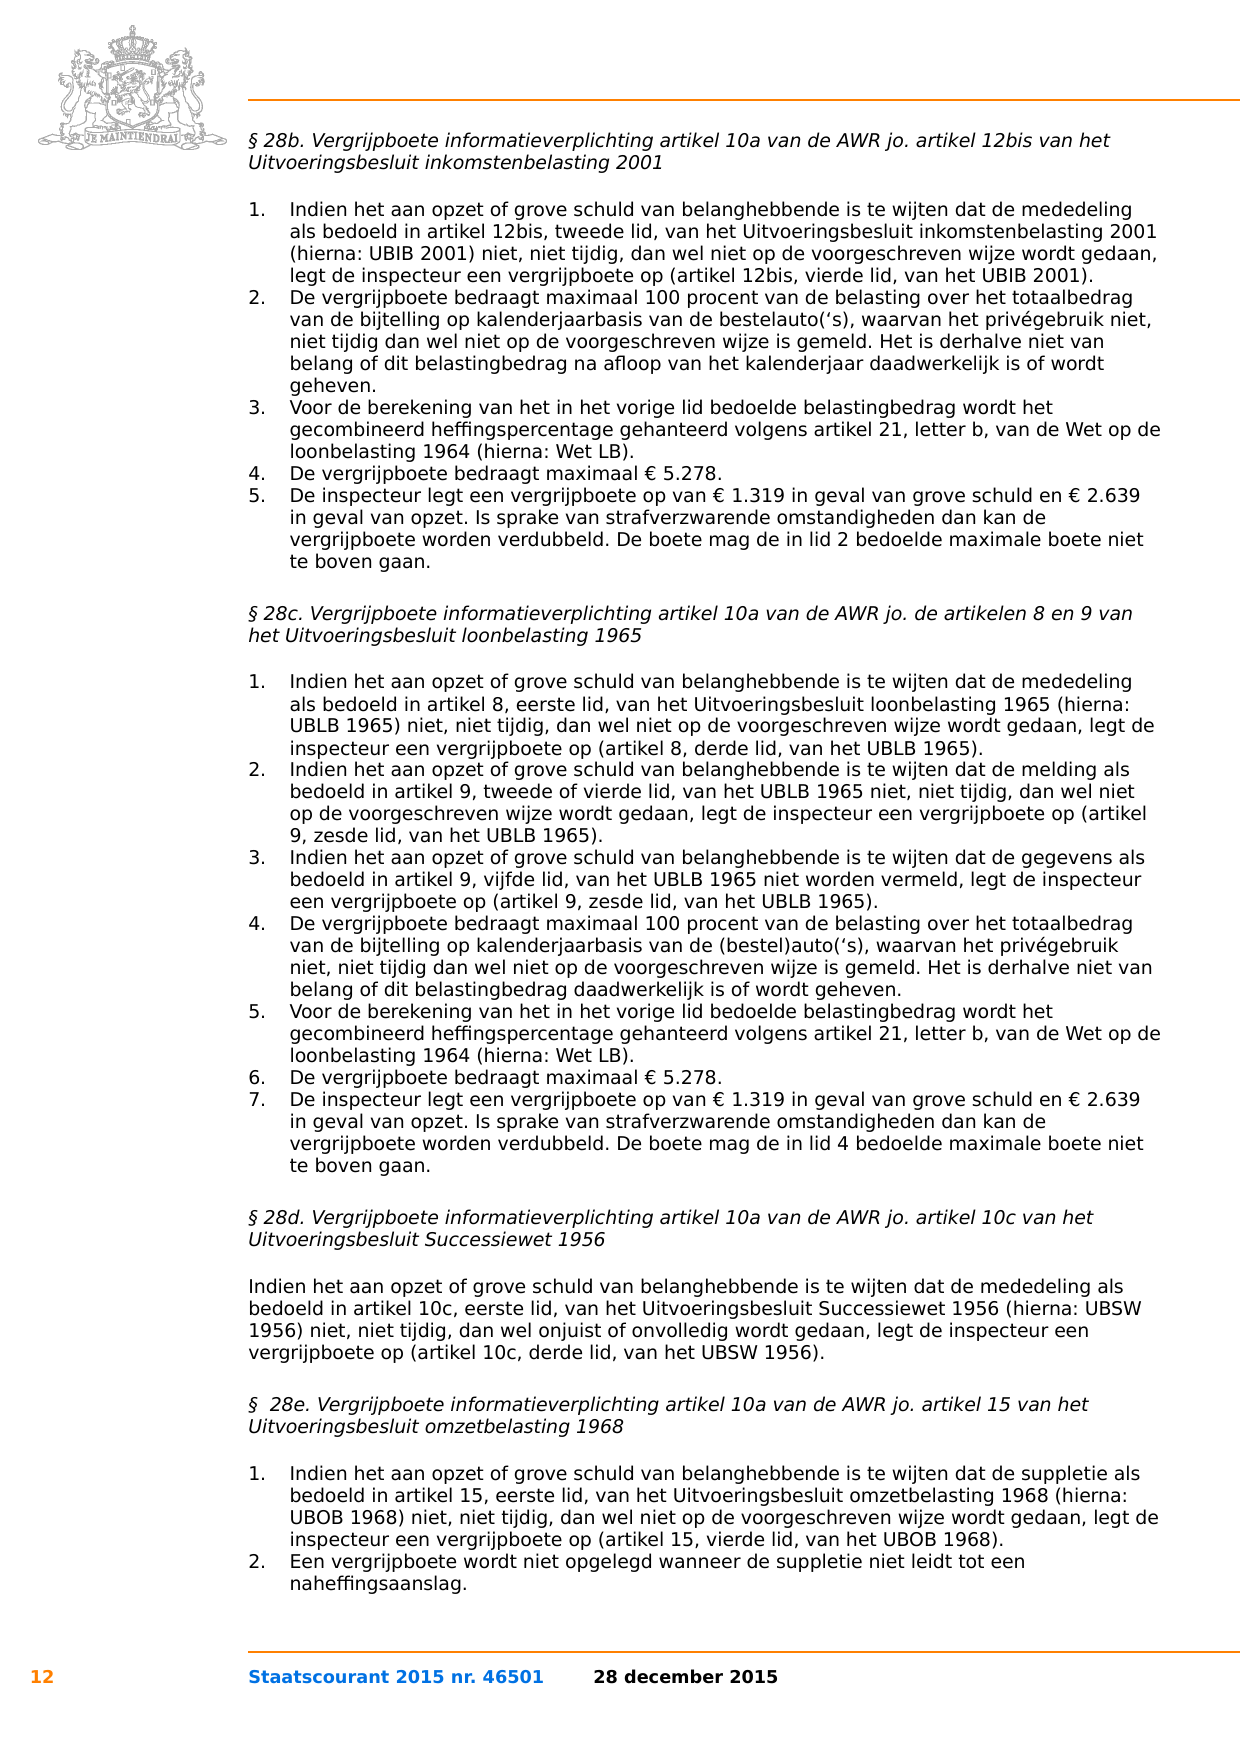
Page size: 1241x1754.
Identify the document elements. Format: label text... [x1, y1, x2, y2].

subtitle § 28d. Vergrijpboete informatieverplichting artikel 10a van de AWR jo. artikel 10c van het Uitvoeringsbesluit Successiewet 1956 [248, 1207, 1163, 1251]
text 1. Indien het aan opzet of grove schuld van belanghebbende is te wijten dat de mededeling als bedoeld in artikel 12bis, tweede lid, van het Uitvoeringsbesluit inkomstenbelasting 2001 (hierna: UBIB 2001) niet, niet tijdig, dan wel niet op de voorgeschreven wijze wordt gedaan, legt de inspecteur een vergrijpboete op (artikel 12bis, vierde lid, van het UBIB 2001). [248, 199, 1163, 287]
subtitle § 28e. Vergrijpboete informatieverplichting artikel 10a van de AWR jo. artikel 15 van het Uitvoeringsbesluit omzetbelasting 1968 [248, 1394, 1163, 1438]
text 6. De vergrijpboete bedraagt maximaal € 5.278. [248, 1067, 1163, 1089]
text 2. De vergrijpboete bedraagt maximaal 100 procent van de belasting over het totaalbedrag van de bijtelling op kalenderjaarbasis van de bestelauto(‘s), waarvan het privégebruik niet, niet tijdig dan wel niet op de voorgeschreven wijze is gemeld. Het is derhalve niet van belang of dit belastingbedrag na afloop van het kalenderjaar daadwerkelijk is of wordt geheven. [248, 287, 1163, 397]
text 2. Een vergrijpboete wordt niet opgelegd wanneer de suppletie niet leidt tot een naheffingsaanslag. [248, 1551, 1163, 1595]
subtitle § 28b. Vergrijpboete informatieverplichting artikel 10a van de AWR jo. artikel 12bis van het Uitvoeringsbesluit inkomstenbelasting 2001 [248, 130, 1163, 174]
text 3. Indien het aan opzet of grove schuld van belanghebbende is te wijten dat de gegevens als bedoeld in artikel 9, vijfde lid, van het UBLB 1965 niet worden vermeld, legt de inspecteur een vergrijpboete op (artikel 9, zesde lid, van het UBLB 1965). [248, 847, 1163, 913]
text Indien het aan opzet of grove schuld van belanghebbende is te wijten dat de mededeling als bedoeld in artikel 10c, eerste lid, van het Uitvoeringsbesluit Successiewet 1956 (hierna: UBSW 1956) niet, niet tijdig, dan wel onjuist of onvolledig wordt gedaan, legt de inspecteur een vergrijpboete op (artikel 10c, derde lid, van het UBSW 1956). [248, 1276, 1163, 1364]
text 2. Indien het aan opzet of grove schuld van belanghebbende is te wijten dat de melding als bedoeld in artikel 9, tweede of vierde lid, van het UBLB 1965 niet, niet tijdig, dan wel niet op de voorgeschreven wijze wordt gedaan, legt de inspecteur een vergrijpboete op (artikel 9, zesde lid, van het UBLB 1965). [248, 759, 1163, 847]
text 4. De vergrijpboete bedraagt maximaal € 5.278. [248, 463, 1163, 484]
text 1. Indien het aan opzet of grove schuld van belanghebbende is te wijten dat de mededeling als bedoeld in artikel 8, eerste lid, van het Uitvoeringsbesluit loonbelasting 1965 (hierna: UBLB 1965) niet, niet tijdig, dan wel niet op de voorgeschreven wijze wordt gedaan, legt de inspecteur een vergrijpboete op (artikel 8, derde lid, van het UBLB 1965). [248, 671, 1163, 759]
text 5. De inspecteur legt een vergrijpboete op van € 1.319 in geval van grove schuld en € 2.639 in geval van opzet. Is sprake van strafverzwarende omstandigheden dan kan de vergrijpboete worden verdubbeld. De boete mag de in lid 2 bedoelde maximale boete niet te boven gaan. [248, 484, 1163, 572]
text 4. De vergrijpboete bedraagt maximaal 100 procent van de belasting over het totaalbedrag van de bijtelling op kalenderjaarbasis van de (bestel)auto(‘s), waarvan het privégebruik niet, niet tijdig dan wel niet op de voorgeschreven wijze is gemeld. Het is derhalve niet van belang of dit belastingbedrag daadwerkelijk is of wordt geheven. [248, 913, 1163, 1001]
text 5. Voor de berekening van het in het vorige lid bedoelde belastingbedrag wordt het gecombineerd heffingspercentage gehanteerd volgens artikel 21, letter b, van de Wet op de loonbelasting 1964 (hierna: Wet LB). [248, 1001, 1163, 1067]
text 1. Indien het aan opzet of grove schuld van belanghebbende is te wijten dat de suppletie als bedoeld in artikel 15, eerste lid, van het Uitvoeringsbesluit omzetbelasting 1968 (hierna: UBOB 1968) niet, niet tijdig, dan wel niet op de voorgeschreven wijze wordt gedaan, legt de inspecteur een vergrijpboete op (artikel 15, vierde lid, van het UBOB 1968). [248, 1463, 1163, 1551]
text 3. Voor de berekening van het in het vorige lid bedoelde belastingbedrag wordt het gecombineerd heffingspercentage gehanteerd volgens artikel 21, letter b, van de Wet op de loonbelasting 1964 (hierna: Wet LB). [248, 397, 1163, 463]
picture [38, 25, 227, 150]
subtitle § 28c. Vergrijpboete informatieverplichting artikel 10a van de AWR jo. de artikelen 8 en 9 van het Uitvoeringsbesluit loonbelasting 1965 [248, 602, 1163, 646]
text 7. De inspecteur legt een vergrijpboete op van € 1.319 in geval van grove schuld en € 2.639 in geval van opzet. Is sprake van strafverzwarende omstandigheden dan kan de vergrijpboete worden verdubbeld. De boete mag de in lid 4 bedoelde maximale boete niet te boven gaan. [248, 1089, 1163, 1177]
